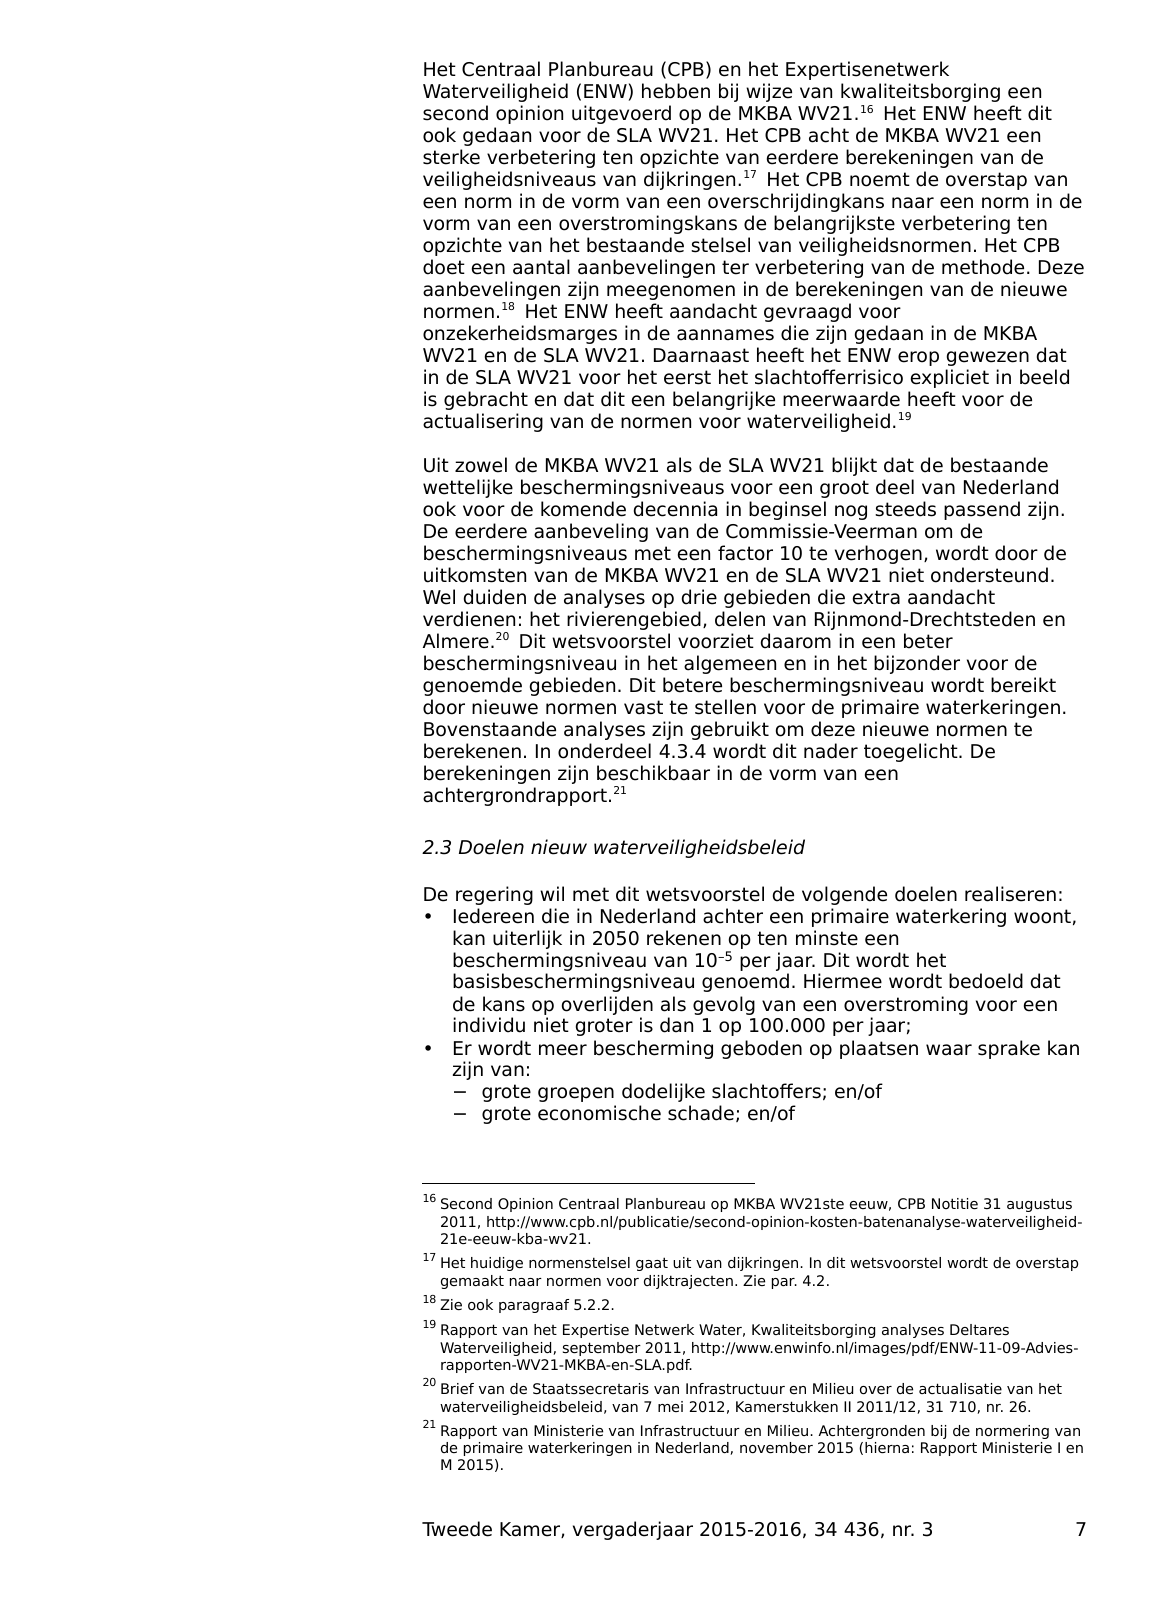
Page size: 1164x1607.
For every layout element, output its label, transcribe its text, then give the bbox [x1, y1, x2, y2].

text Het Centraal Planbureau (CPB) en het Expertisenetwerk Waterveiligheid (ENW) hebben bij wijze van kwaliteitsborging een second opinion uitgevoerd op de MKBA WV21. Het ENW heeft dit ook gedaan voor de SLA WV21. Het CPB acht de MKBA WV21 een sterke verbetering ten opzichte van eerdere berekeningen van de veiligheidsniveaus van dijkringen. Het CPB noemt de overstap van een norm in de vorm van een overschrijdingkans naar een norm in de vorm van een overstromingskans de belangrijkste verbetering ten opzichte van het bestaande stelsel van veiligheidsnormen. Het CPB doet een aantal aanbevelingen ter verbetering van de methode. Deze aanbevelingen zijn meegenomen in de berekeningen van de nieuwe normen. Het ENW heeft aandacht gevraagd voor onzekerheidsmarges in de aannames die zijn gedaan in de MKBA WV21 en de SLA WV21. Daarnaast heeft het ENW erop gewezen dat in de SLA WV21 voor het eerst het slachtofferrisico expliciet in beeld is gebracht en dat dit een belangrijke meerwaarde heeft voor de actualisering van de normen voor waterveiligheid. [422, 59, 1087, 433]
text Rapport van het Expertise Netwerk Water, Kwaliteitsborging analyses Deltares Waterveiligheid, september 2011, http://www.enwinfo.nl/images/pdf/ENW-11-09-Advies-rapporten-WV21-MKBA-en-SLA.pdf. [422, 1318, 1087, 1374]
subtitle 2.3 Doelen nieuw waterveiligheidsbeleid [422, 837, 1087, 858]
text De regering wil met dit wetsvoorstel de volgende doelen realiseren: [422, 883, 1087, 906]
text Second Opinion Centraal Planbureau op MKBA WV21ste eeuw, CPB Notitie 31 augustus 2011, http://www.cpb.nl/publicatie/second-opinion-kosten-batenanalyse-waterveiligheid-21e-eeuw-kba-wv21. [422, 1192, 1087, 1248]
text − grote economische schade; en/of [452, 1103, 1087, 1125]
text Zie ook paragraaf 5.2.2. [422, 1293, 1087, 1315]
text Brief van de Staatssecretaris van Infrastructuur en Milieu over de actualisatie van het waterveiligheidsbeleid, van 7 mei 2012, Kamerstukken II 2011/12, 31 710, nr. 26. [422, 1377, 1087, 1416]
text Rapport van Ministerie van Infrastructuur en Milieu. Achtergronden bij de normering van de primaire waterkeringen in Nederland, november 2015 (hierna: Rapport Ministerie I en M 2015). [422, 1418, 1087, 1474]
text Uit zowel de MKBA WV21 als de SLA WV21 blijkt dat de bestaande wettelijke beschermingsniveaus voor een groot deel van Nederland ook voor de komende decennia in beginsel nog steeds passend zijn. De eerdere aanbeveling van de Commissie-Veerman om de beschermingsniveaus met een factor 10 te verhogen, wordt door de uitkomsten van de MKBA WV21 en de SLA WV21 niet ondersteund. Wel duiden de analyses op drie gebieden die extra aandacht verdienen: het rivierengebied, delen van Rijnmond-Drechtsteden en Almere. Dit wetsvoorstel voorziet daarom in een beter beschermingsniveau in het algemeen en in het bijzonder voor de genoemde gebieden. Dit betere beschermingsniveau wordt bereikt door nieuwe normen vast te stellen voor de primaire waterkeringen. Bovenstaande analyses zijn gebruikt om deze nieuwe normen te berekenen. In onderdeel 4.3.4 wordt dit nader toegelicht. De berekeningen zijn beschikbaar in de vorm van een achtergrondrapport. [422, 455, 1087, 807]
text • Er wordt meer bescherming geboden op plaatsen waar sprake kan zijn van: [422, 1037, 1087, 1081]
text − grote groepen dodelijke slachtoffers; en/of [452, 1081, 1087, 1103]
text • Iedereen die in Nederland achter een primaire waterkering woont, kan uiterlijk in 2050 rekenen op ten minste een beschermingsniveau van 10–5 per jaar. Dit wordt het basisbeschermingsniveau genoemd. Hiermee wordt bedoeld dat de kans op overlijden als gevolg van een overstroming voor een individu niet groter is dan 1 op 100.000 per jaar; [422, 906, 1087, 1037]
text Het huidige normenstelsel gaat uit van dijkringen. In dit wetsvoorstel wordt de overstap gemaakt naar normen voor dijktrajecten. Zie par. 4.2. [422, 1251, 1087, 1290]
